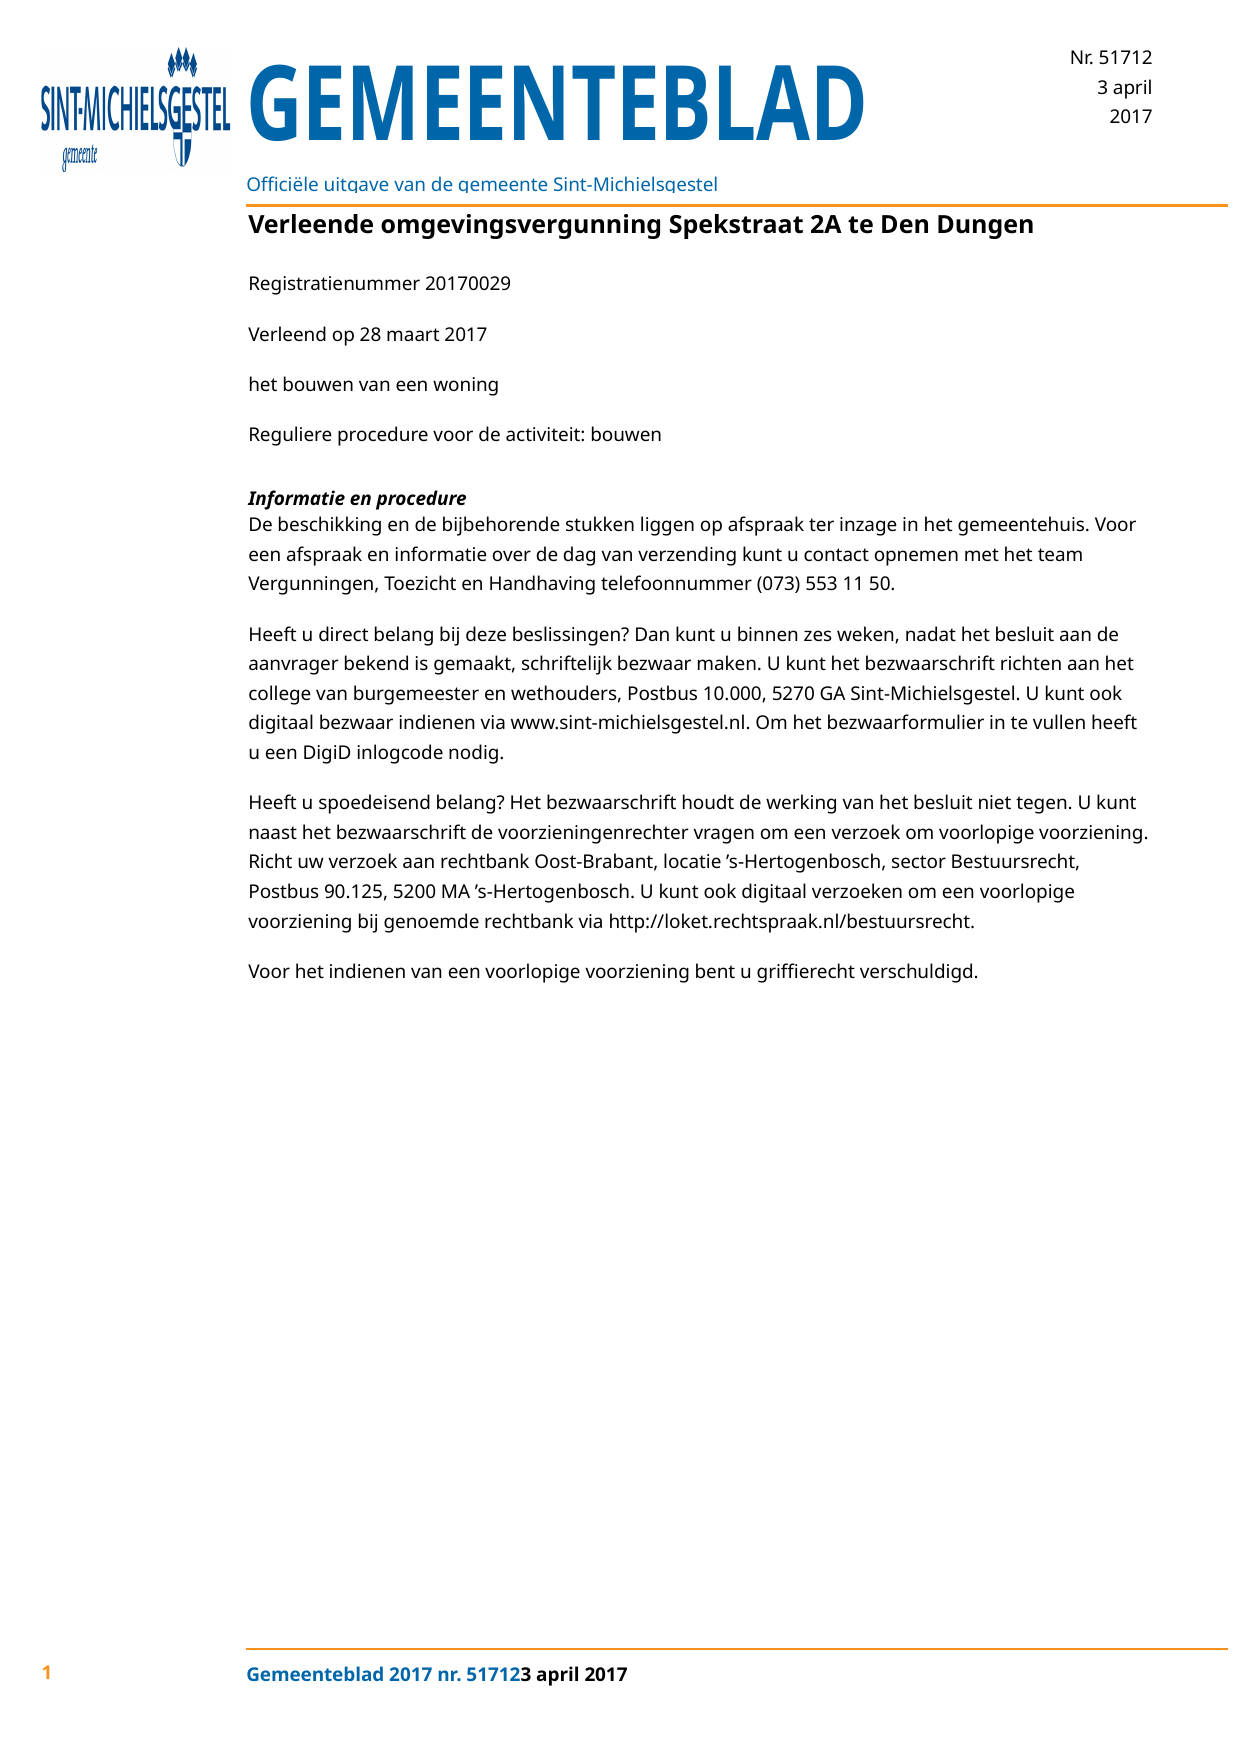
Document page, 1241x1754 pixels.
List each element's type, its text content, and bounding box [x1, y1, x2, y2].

text Verleende omgevingsvergunning Spekstraat 2A te Den Dungen [248, 207, 1152, 241]
text Registratienummer 20170029 [248, 270, 1152, 296]
text Informatie en procedure [248, 486, 1152, 511]
picture [41, 47, 231, 172]
text Heeft u spoedeisend belang? Het bezwaarschrift houdt de werking van het besluit niet tegen. U kunt naast het bezwaarschrift de voorzieningenrechter vragen om een verzoek om voorlopige voorziening. Richt uw verzoek aan rechtbank Oost-Brabant, locatie ’s-Hertogenbosch, sector Bestuursrecht, Postbus 90.125, 5200 MA ’s-Hertogenbosch. U kunt ook digitaal verzoeken om een voorlopige voorziening bij genoemde rechtbank via http://loket.rechtspraak.nl/bestuursrecht. [248, 789, 1152, 934]
text Verleend op 28 maart 2017 [248, 321, 1152, 346]
text Heeft u direct belang bij deze beslissingen? Dan kunt u binnen zes weken, nadat het besluit aan de aanvrager bekend is gemaakt, schriftelijk bezwaar maken. U kunt het bezwaarschrift richten aan het college van burgemeester en wethouders, Postbus 10.000, 5270 GA Sint-Michielsgestel. U kunt ook digitaal bezwaar indienen via www.sint-michielsgestel.nl. Om het bezwaarformulier in te vullen heeft u een DigiD inlogcode nodig. [248, 621, 1152, 765]
text De beschikking en de bijbehorende stukken liggen op afspraak ter inzage in het gemeentehuis. Voor een afspraak en informatie over de dag van verzending kunt u contact opnemen met het team Vergunningen, Toezicht en Handhaving telefoonnummer (073) 553 11 50. [248, 511, 1152, 596]
text Reguliere procedure voor de activiteit: bouwen [248, 422, 1152, 447]
text Voor het indienen van een voorlopige voorziening bent u griffierecht verschuldigd. [248, 958, 1152, 984]
text het bouwen van een woning [248, 371, 1152, 397]
